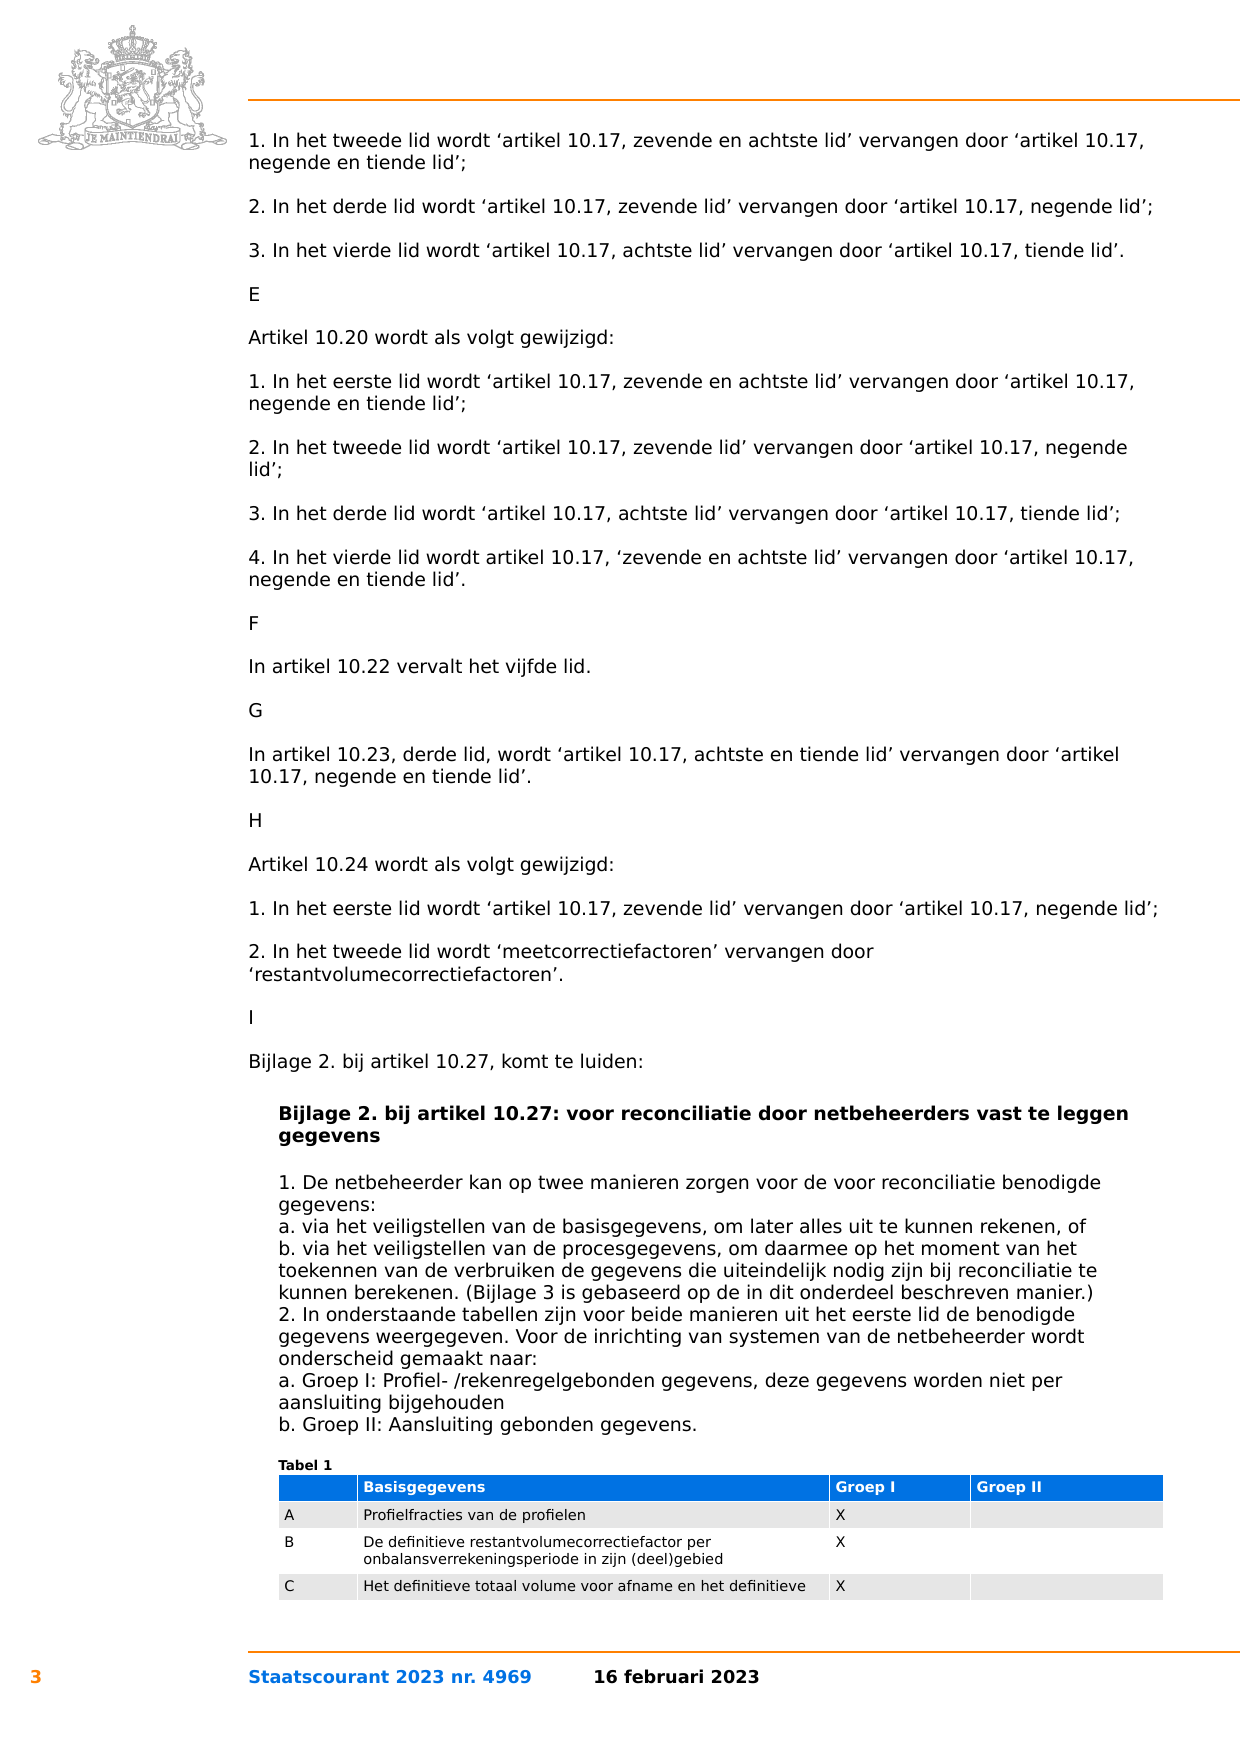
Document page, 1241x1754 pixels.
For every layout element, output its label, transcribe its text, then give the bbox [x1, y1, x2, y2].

text Artikel 10.24 wordt als volgt gewijzigd: [248, 854, 1163, 876]
text 3. In het vierde lid wordt ‘artikel 10.17, achtste lid’ vervangen door ‘artikel 10.17, tiende lid’. [248, 239, 1163, 262]
table_cell [971, 1529, 1163, 1573]
text 1. In het eerste lid wordt ‘artikel 10.17, zevende en achtste lid’ vervangen door ‘artikel 10.17, negende en tiende lid’; [248, 371, 1163, 415]
text Artikel 10.20 wordt als volgt gewijzigd: [248, 327, 1163, 349]
text E [248, 283, 1163, 305]
table_cell Basisgegevens [358, 1475, 829, 1501]
text 2. In het derde lid wordt ‘artikel 10.17, zevende lid’ vervangen door ‘artikel 10.17, negende lid’; [248, 196, 1163, 218]
text 4. In het vierde lid wordt artikel 10.17, ‘zevende en achtste lid’ vervangen door ‘artikel 10.17, negende en tiende lid’. [248, 547, 1163, 591]
table_cell X [830, 1574, 970, 1600]
text In artikel 10.23, derde lid, wordt ‘artikel 10.17, achtste en tiende lid’ vervangen door ‘artikel 10.17, negende en tiende lid’. [248, 744, 1163, 788]
table_cell C [279, 1574, 357, 1600]
table_cell Profielfracties van de profielen [358, 1502, 829, 1528]
table_cell A [279, 1502, 357, 1528]
table_cell Het definitieve totaal volume voor afname en het definitieve [358, 1574, 829, 1600]
text 2. In het tweede lid wordt ‘artikel 10.17, zevende lid’ vervangen door ‘artikel 10.17, negende lid’; [248, 437, 1163, 481]
table_cell [971, 1574, 1163, 1600]
table_cell X [830, 1529, 970, 1573]
table_cell [279, 1475, 357, 1501]
text b. Groep II: Aansluiting gebonden gegevens. [278, 1414, 1163, 1436]
table_cell Groep II [971, 1475, 1163, 1501]
text H [248, 810, 1163, 832]
subtitle Bijlage 2. bij artikel 10.27: voor reconciliatie door netbeheerders vast te leggen gegevens [278, 1103, 1163, 1147]
text a. via het veiligstellen van de basisgegevens, om later alles uit te kunnen rekenen, of [278, 1216, 1163, 1238]
text I [248, 1007, 1163, 1029]
table_header Tabel 1 [278, 1458, 1163, 1473]
text a. Groep I: Profiel- /rekenregelgebonden gegevens, deze gegevens worden niet per aansluiting bijgehouden [278, 1370, 1163, 1414]
text b. via het veiligstellen van de procesgegevens, om daarmee op het moment van het toekennen van de verbruiken de gegevens die uiteindelijk nodig zijn bij reconciliatie te kunnen berekenen. (Bijlage 3 is gebaseerd op de in dit onderdeel beschreven manier.) [278, 1238, 1163, 1304]
table_cell B [279, 1529, 357, 1573]
text Bijlage 2. bij artikel 10.27, komt te luiden: [248, 1051, 1163, 1073]
table_cell Groep I [830, 1475, 970, 1501]
text 2. In het tweede lid wordt ‘meetcorrectiefactoren’ vervangen door ‘restantvolumecorrectiefactoren’. [248, 941, 1163, 985]
text In artikel 10.22 vervalt het vijfde lid. [248, 656, 1163, 678]
text 2. In onderstaande tabellen zijn voor beide manieren uit het eerste lid de benodigde gegevens weergegeven. Voor de inrichting van systemen van de netbeheerder wordt onderscheid gemaakt naar: [278, 1304, 1163, 1370]
table_cell De definitieve restantvolumecorrectiefactor per onbalansverrekeningsperiode in zijn (deel)gebied [358, 1529, 829, 1573]
table_cell X [830, 1502, 970, 1528]
text 1. De netbeheerder kan op twee manieren zorgen voor de voor reconciliatie benodigde gegevens: [278, 1172, 1163, 1216]
text 1. In het eerste lid wordt ‘artikel 10.17, zevende lid’ vervangen door ‘artikel 10.17, negende lid’; [248, 898, 1163, 919]
text G [248, 700, 1163, 722]
text F [248, 612, 1163, 634]
table_cell [971, 1502, 1163, 1528]
picture [38, 25, 227, 150]
text 3. In het derde lid wordt ‘artikel 10.17, achtste lid’ vervangen door ‘artikel 10.17, tiende lid’; [248, 503, 1163, 525]
text 1. In het tweede lid wordt ‘artikel 10.17, zevende en achtste lid’ vervangen door ‘artikel 10.17, negende en tiende lid’; [248, 130, 1163, 174]
